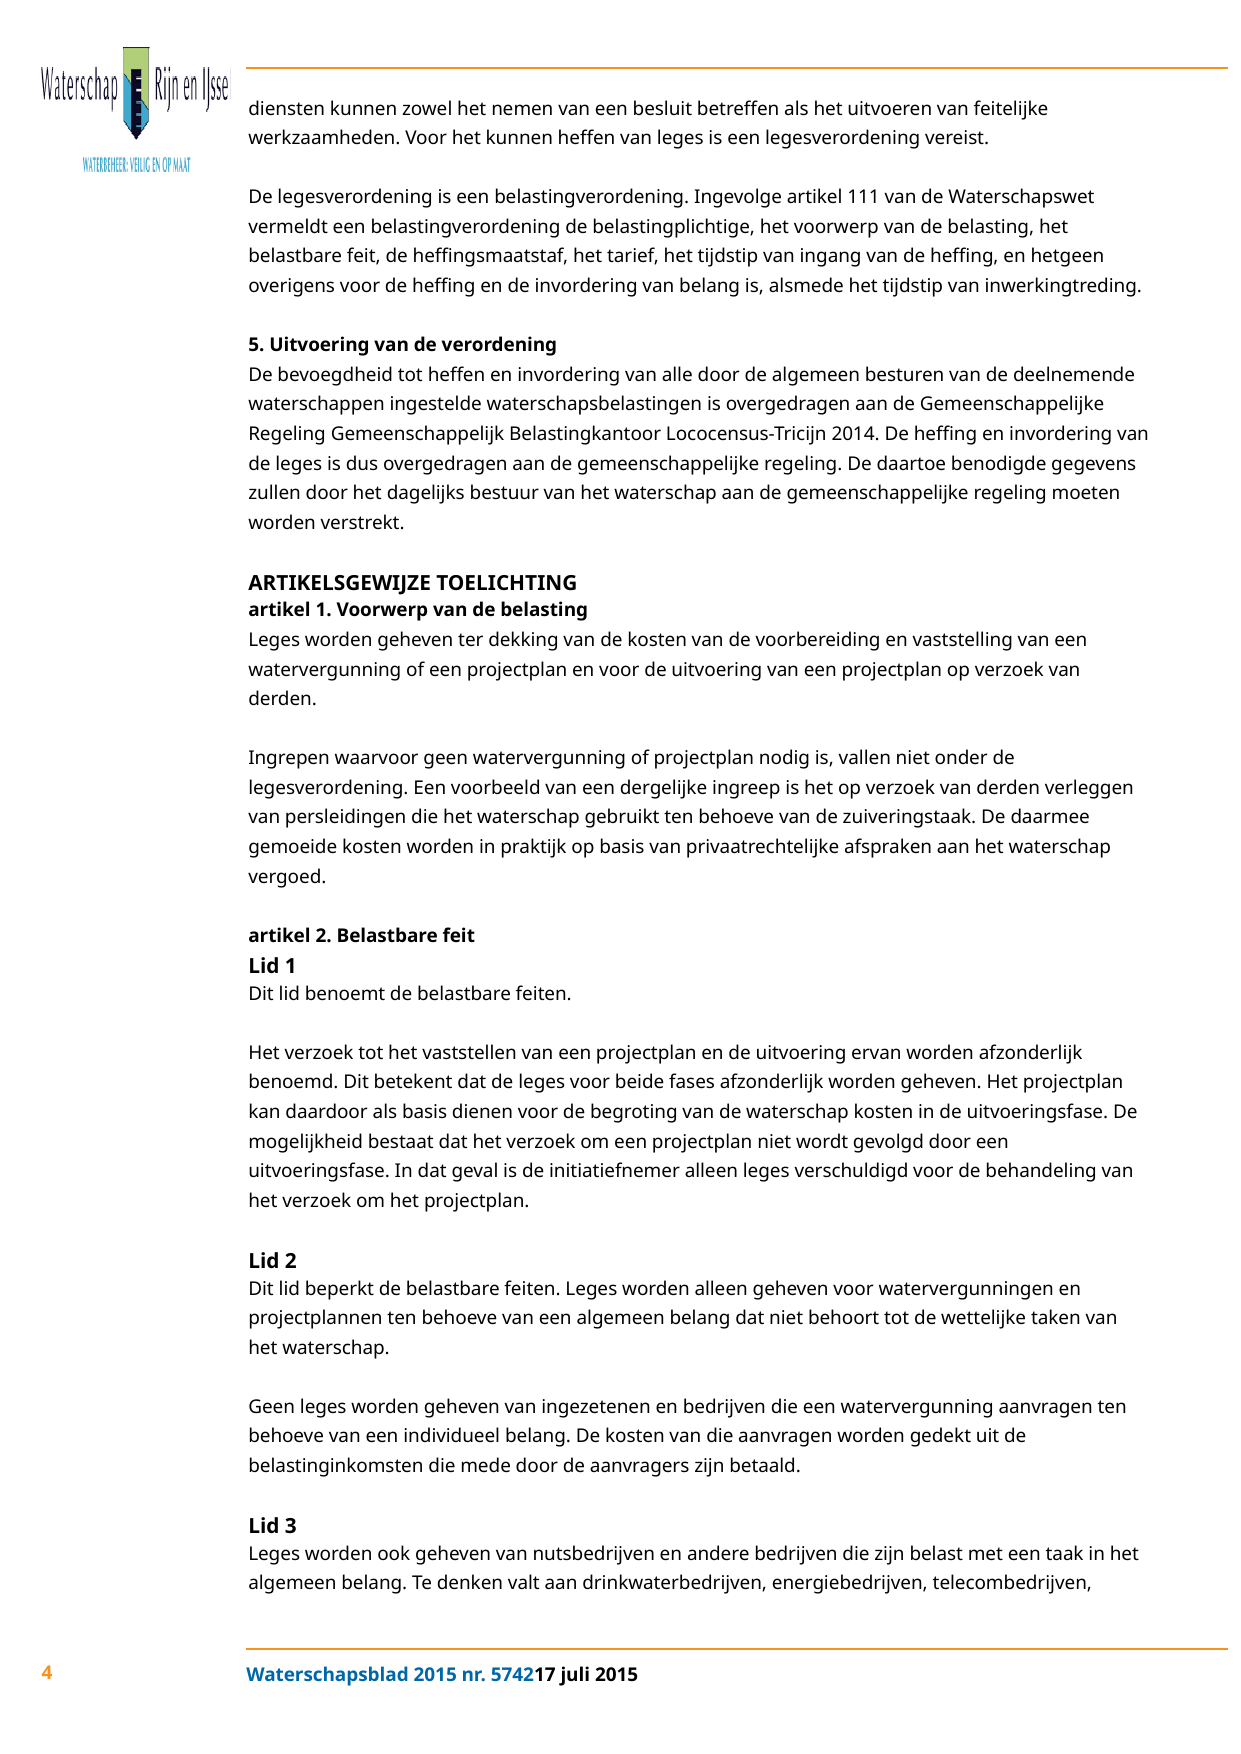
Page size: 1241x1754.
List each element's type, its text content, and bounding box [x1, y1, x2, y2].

text diensten kunnen zowel het nemen van een besluit betreffen als het uitvoeren van feitelijke werkzaamheden. Voor het kunnen heffen van leges is een legesverordening vereist. [248, 95, 1152, 150]
text artikel 2. Belastbare feit [248, 922, 1152, 948]
text ARTIKELSGEWIJZE TOELICHTING [248, 568, 1152, 597]
picture [41, 47, 231, 172]
text Dit lid benoemt de belastbare feiten. [248, 980, 1152, 1006]
text Leges worden geheven ter dekking van de kosten van de voorbereiding en vaststelling van een watervergunning of een projectplan en voor de uitvoering van een projectplan op verzoek van derden. [248, 626, 1152, 711]
text Leges worden ook geheven van nutsbedrijven en andere bedrijven die zijn belast met een taak in het algemeen belang. Te denken valt aan drinkwaterbedrijven, energiebedrijven, telecombedrijven, [248, 1540, 1152, 1595]
text Het verzoek tot het vaststellen van een projectplan en de uitvoering ervan worden afzonderlijk benoemd. Dit betekent dat de leges voor beide fases afzonderlijk worden geheven. Het projectplan kan daardoor als basis dienen voor de begroting van de waterschap kosten in de uitvoeringsfase. De mogelijkheid bestaat dat het verzoek om een projectplan niet wordt gevolgd door een uitvoeringsfase. In dat geval is de initiatiefnemer alleen leges verschuldigd voor de behandeling van het verzoek om het projectplan. [248, 1039, 1152, 1213]
text artikel 1. Voorwerp van de belasting [248, 597, 1152, 622]
text De legesverordening is een belastingverordening. Ingevolge artikel 111 van de Waterschapswet vermeldt een belastingverordening de belastingplichtige, het voorwerp van de belasting, het belastbare feit, de heffingsmaatstaf, het tarief, het tijdstip van ingang van de heffing, en hetgeen overigens voor de heffing en de invordering van belang is, alsmede het tijdstip van inwerkingtreding. [248, 183, 1152, 298]
text Lid 3 [248, 1511, 1152, 1540]
text Geen leges worden geheven van ingezetenen en bedrijven die een watervergunning aanvragen ten behoeve van een individueel belang. De kosten van die aanvragen worden gedekt uit de belastinginkomsten die mede door de aanvragers zijn betaald. [248, 1393, 1152, 1478]
text De bevoegdheid tot heffen en invordering van alle door de algemeen besturen van de deelnemende waterschappen ingestelde waterschapsbelastingen is overgedragen aan de Gemeenschappelijke Regeling Gemeenschappelijk Belastingkantoor Lococensus-Tricijn 2014. De heffing en invordering van de leges is dus overgedragen aan de gemeenschappelijke regeling. De daartoe benodigde gegevens zullen door het dagelijks bestuur van het waterschap aan de gemeenschappelijke regeling moeten worden verstrekt. [248, 361, 1152, 535]
text Ingrepen waarvoor geen watervergunning of projectplan nodig is, vallen niet onder de legesverordening. Een voorbeeld van een dergelijke ingreep is het op verzoek van derden verleggen van persleidingen die het waterschap gebruikt ten behoeve van de zuiveringstaak. De daarmee gemoeide kosten worden in praktijk op basis van privaatrechtelijke afspraken aan het waterschap vergoed. [248, 744, 1152, 888]
text Lid 1 [248, 952, 1152, 980]
text Lid 2 [248, 1246, 1152, 1275]
text Dit lid beperkt de belastbare feiten. Leges worden alleen geheven voor watervergunningen en projectplannen ten behoeve van een algemeen belang dat niet behoort tot de wettelijke taken van het waterschap. [248, 1275, 1152, 1359]
text 5. Uitvoering van de verordening [248, 331, 1152, 357]
